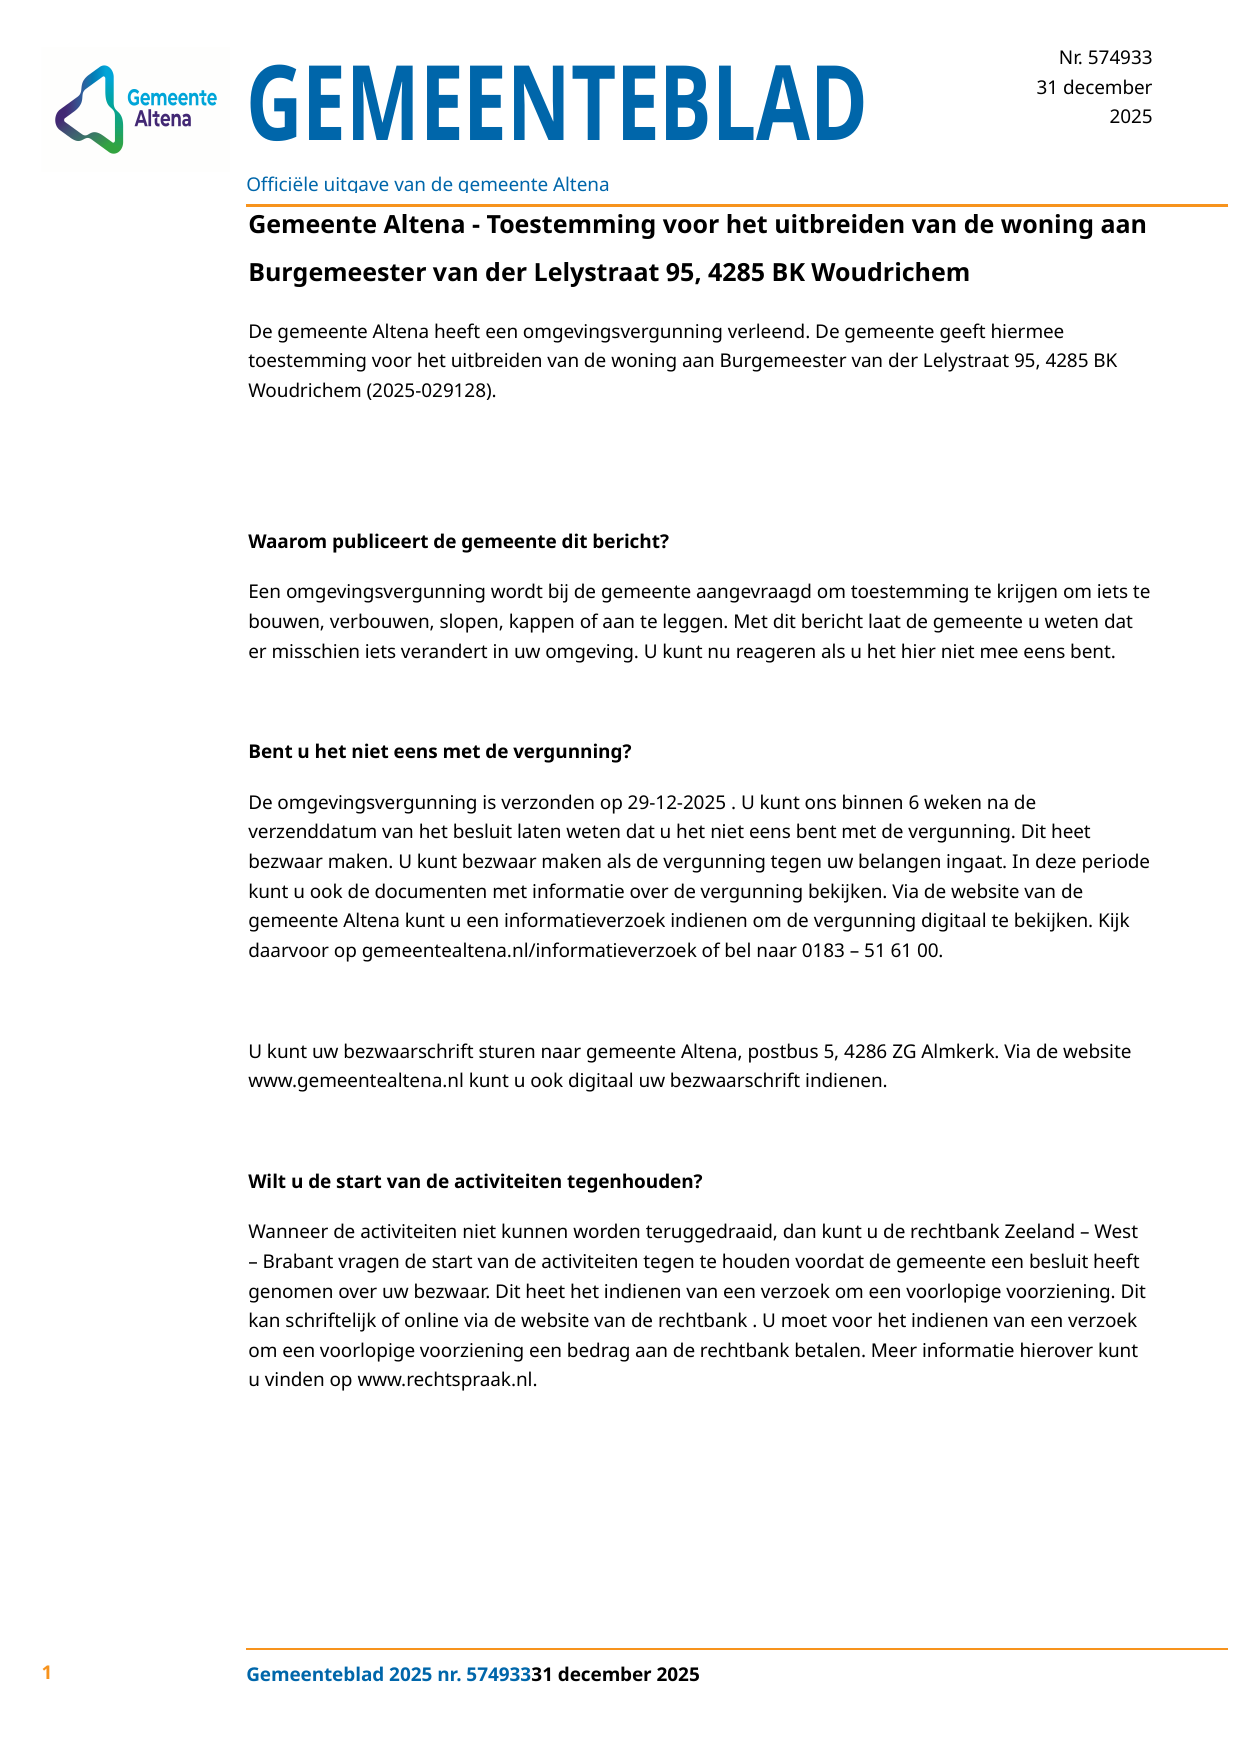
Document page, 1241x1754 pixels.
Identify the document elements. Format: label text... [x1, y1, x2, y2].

text Een omgevingsvergunning wordt bij de gemeente aangevraagd om toestemming te krijgen om iets te bouwen, verbouwen, slopen, kappen of aan te leggen. Met dit bericht laat de gemeente u weten dat er misschien iets verandert in uw omgeving. U kunt nu reageren als u het hier niet mee eens bent. [248, 579, 1152, 664]
text Wilt u de start van de activiteiten tegenhouden? [248, 1168, 1152, 1194]
text Waarom publiceert de gemeente dit bericht? [248, 528, 1152, 554]
text De gemeente Altena heeft een omgevingsvergunning verleend. De gemeente geeft hiermee toestemming voor het uitbreiden van de woning aan Burgemeester van der Lelystraat 95, 4285 BK Woudrichem (2025-029128). [248, 318, 1152, 403]
text De omgevingsvergunning is verzonden op 29-12-2025 . U kunt ons binnen 6 weken na de verzenddatum van het besluit laten weten dat u het niet eens bent met de vergunning. Dit heet bezwaar maken. U kunt bezwaar maken als de vergunning tegen uw belangen ingaat. In deze periode kunt u ook de documenten met informatie over de vergunning bekijken. Via de website van de gemeente Altena kunt u een informatieverzoek indienen om de vergunning digitaal te bekijken. Kijk daarvoor op gemeentealtena.nl/informatieverzoek of bel naar 0183 – 51 61 00. [248, 789, 1152, 963]
text Bent u het niet eens met de vergunning? [248, 739, 1152, 764]
picture [41, 47, 231, 172]
text U kunt uw bezwaarschrift sturen naar gemeente Altena, postbus 5, 4286 ZG Almkerk. Via de website www.gemeentealtena.nl kunt u ook digitaal uw bezwaarschrift indienen. [248, 1038, 1152, 1093]
text Wanneer de activiteiten niet kunnen worden teruggedraaid, dan kunt u de rechtbank Zeeland – West – Brabant vragen de start van de activiteiten tegen te houden voordat de gemeente een besluit heeft genomen over uw bezwaar. Dit heet het indienen van een verzoek om een voorlopige voorziening. Dit kan schriftelijk of online via de website van de rechtbank . U moet voor het indienen van een verzoek om een voorlopige voorziening een bedrag aan de rechtbank betalen. Meer informatie hierover kunt u vinden op www.rechtspraak.nl. [248, 1219, 1152, 1392]
text Gemeente Altena - Toestemming voor het uitbreiden van de woning aan Burgemeester van der Lelystraat 95, 4285 BK Woudrichem [248, 207, 1152, 288]
